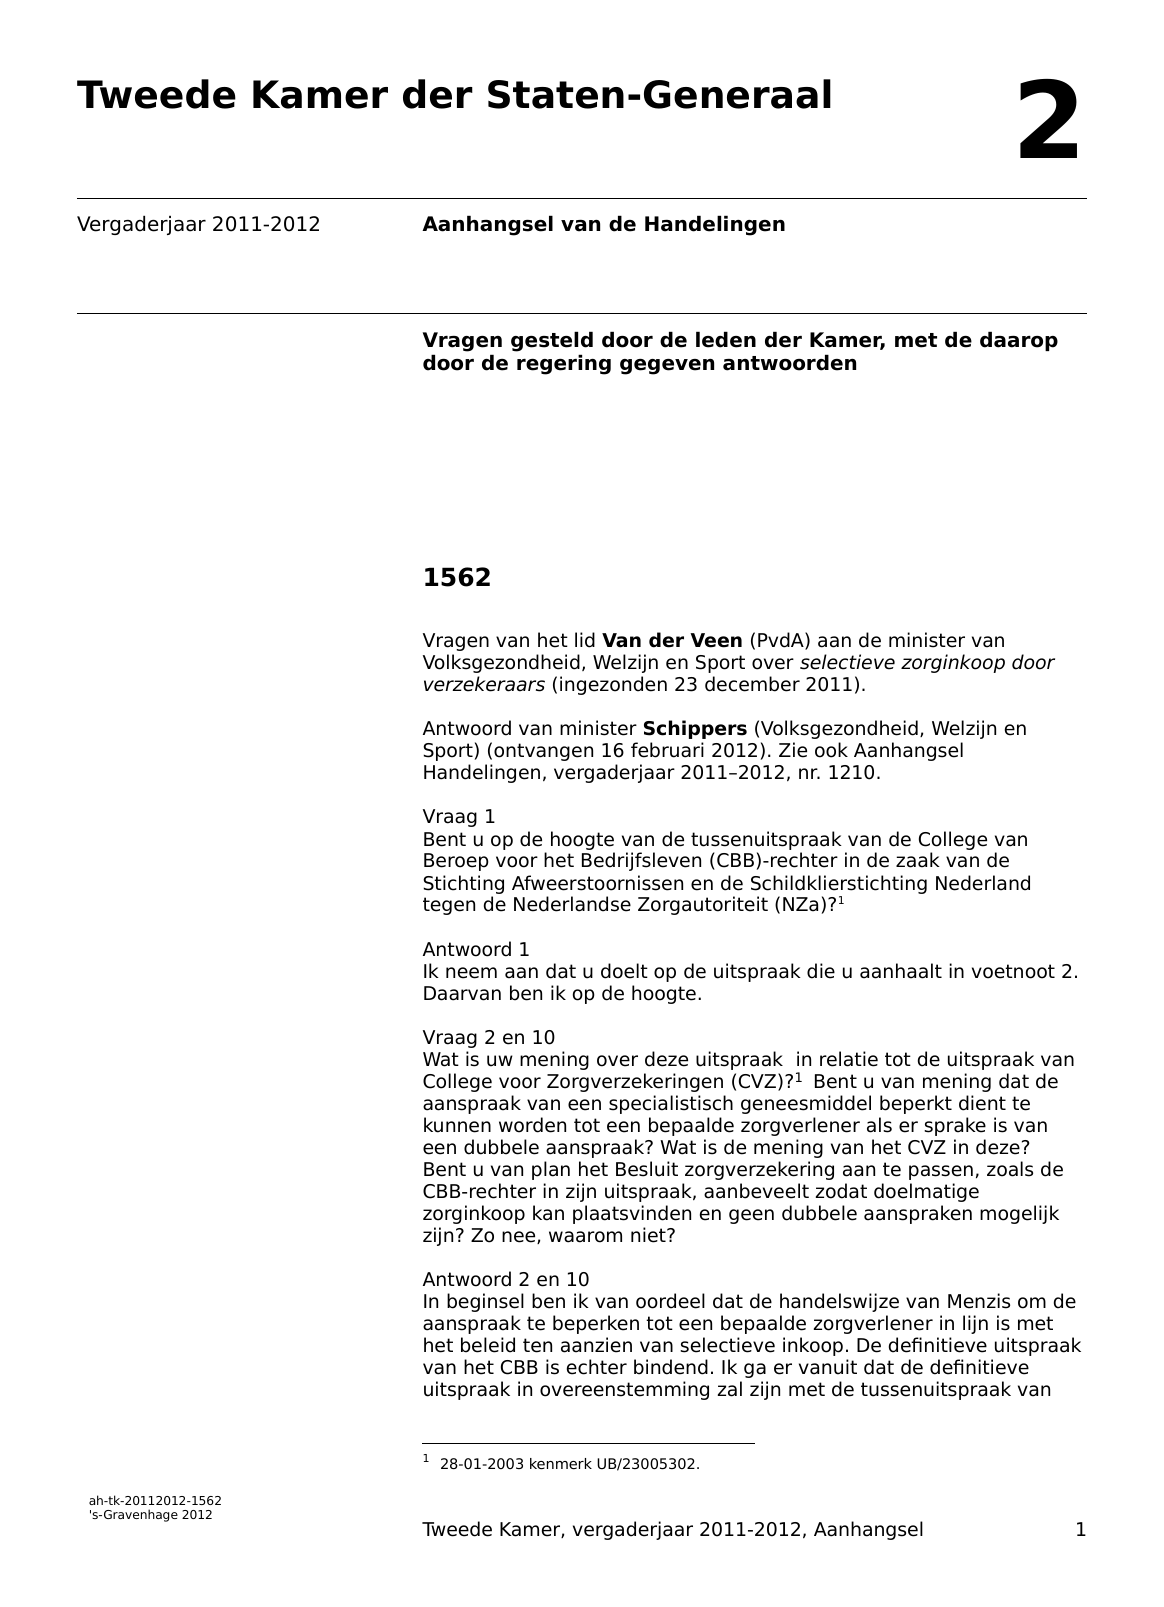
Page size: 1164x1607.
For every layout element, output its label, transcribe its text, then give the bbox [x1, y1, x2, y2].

text Ik neem aan dat u doelt op de uitspraak die u aanhaalt in voetnoot 2. Daarvan ben ik op de hoogte. [422, 961, 1087, 1004]
text Antwoord 2 en 10 [422, 1269, 1087, 1291]
text 28-01-2003 kenmerk UB/23005302. [422, 1452, 1087, 1474]
table_cell Vergaderjaar 2011-2012 [77, 199, 422, 313]
text ah-tk-20112012-1562 [88, 1494, 323, 1508]
text Antwoord van minister Schippers (Volksgezondheid, Welzijn en Sport) (ontvangen 16 februari 2012). Zie ook Aanhangsel Handelingen, vergaderjaar 2011–2012, nr. 1210. [422, 718, 1087, 784]
text Bent u op de hoogte van de tussenuitspraak van de College van Beroep voor het Bedrijfsleven (CBB)-rechter in de zaak van de Stichting Afweerstoornissen en de Schildklierstichting Nederland tegen de Nederlandse Zorgautoriteit (NZa)? [422, 828, 1087, 916]
text Bent u van plan het Besluit zorgverzekering aan te passen, zoals de CBB-rechter in zijn uitspraak, aanbeveelt zodat doelmatige zorginkoop kan plaatsvinden en geen dubbele aanspraken mogelijk zijn? Zo nee, waarom niet? [422, 1158, 1087, 1246]
table_cell Vragen gesteld door de leden der Kamer, met de daarop door de regering gegeven antwoorden [422, 314, 1087, 375]
table_cell Aanhangsel van de Handelingen [422, 199, 1087, 313]
table_header Tweede Kamer der Staten-Generaal [77, 59, 886, 198]
table_cell [77, 314, 422, 375]
text Vraag 1 [422, 806, 1087, 828]
text Vraag 2 en 10 [422, 1027, 1087, 1049]
text 1562 [422, 563, 1087, 592]
text Vragen van het lid Van der Veen (PvdA) aan de minister van Volksgezondheid, Welzijn en Sport over selectieve zorginkoop door verzekeraars (ingezonden 23 december 2011). [422, 630, 1087, 696]
text In beginsel ben ik van oordeel dat de handelswijze van Menzis om de aanspraak te beperken tot een bepaalde zorgverlener in lijn is met het beleid ten aanzien van selectieve inkoop. De definitieve uitspraak van het CBB is echter bindend. Ik ga er vanuit dat de definitieve uitspraak in overeenstemming zal zijn met de tussenuitspraak van [422, 1291, 1087, 1401]
text Antwoord 1 [422, 938, 1087, 961]
table_header 2 [886, 59, 1087, 198]
text Wat is uw mening over deze uitspraak in relatie tot de uitspraak van College voor Zorgverzekeringen (CVZ)?1 Bent u van mening dat de aanspraak van een specialistisch geneesmiddel beperkt dient te kunnen worden tot een bepaalde zorgverlener als er sprake is van een dubbele aanspraak? Wat is de mening van het CVZ in deze? [422, 1049, 1087, 1158]
text 's-Gravenhage 2012 [88, 1508, 323, 1522]
